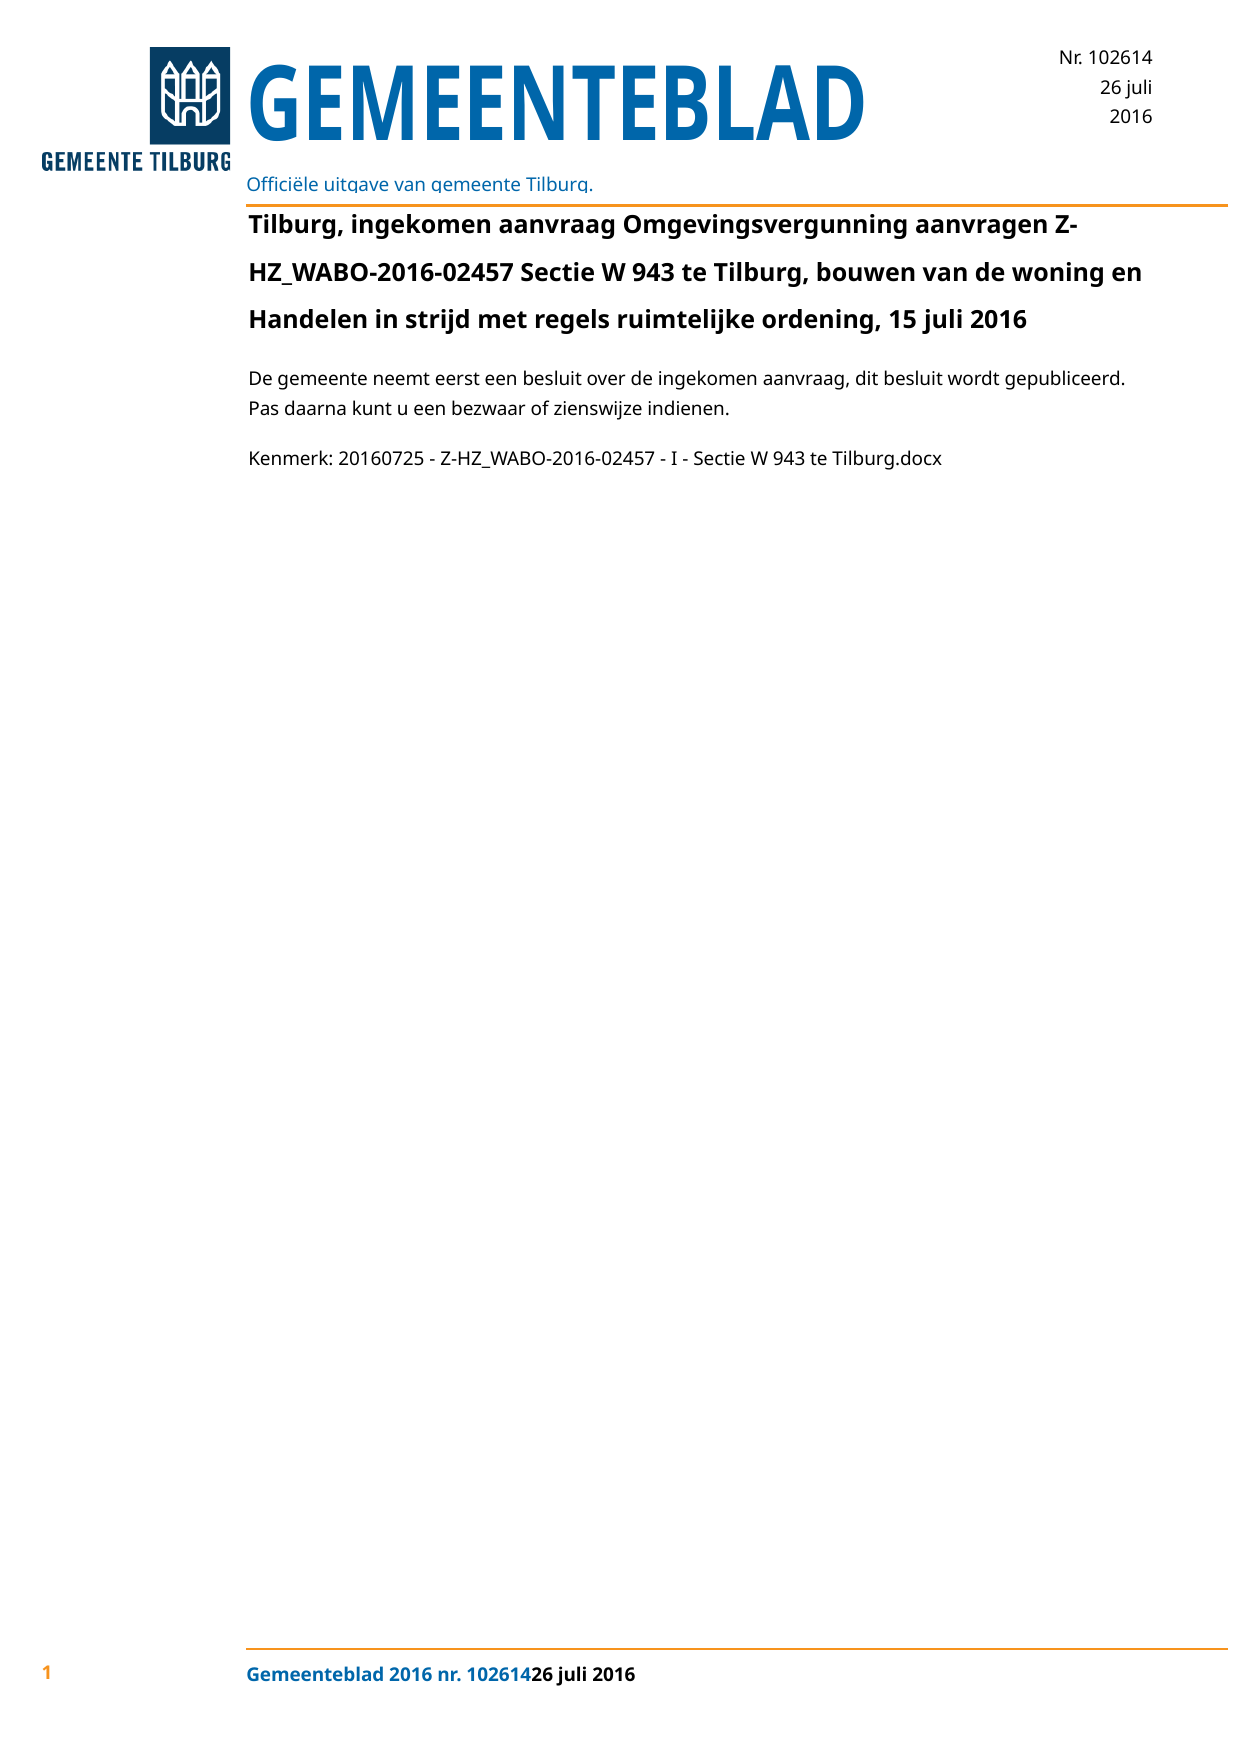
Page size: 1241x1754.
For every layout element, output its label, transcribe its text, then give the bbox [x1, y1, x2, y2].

picture [41, 47, 231, 172]
text Kenmerk: 20160725 - Z-HZ_WABO-2016-02457 - I - Sectie W 943 te Tilburg.docx [248, 446, 1152, 471]
text Tilburg, ingekomen aanvraag Omgevingsvergunning aanvragen Z-HZ_WABO-2016-02457 Sectie W 943 te Tilburg, bouwen van de woning en Handelen in strijd met regels ruimtelijke ordening, 15 juli 2016 [248, 207, 1152, 336]
text De gemeente neemt eerst een besluit over de ingekomen aanvraag, dit besluit wordt gepubliceerd. Pas daarna kunt u een bezwaar of zienswijze indienen. [248, 366, 1152, 421]
